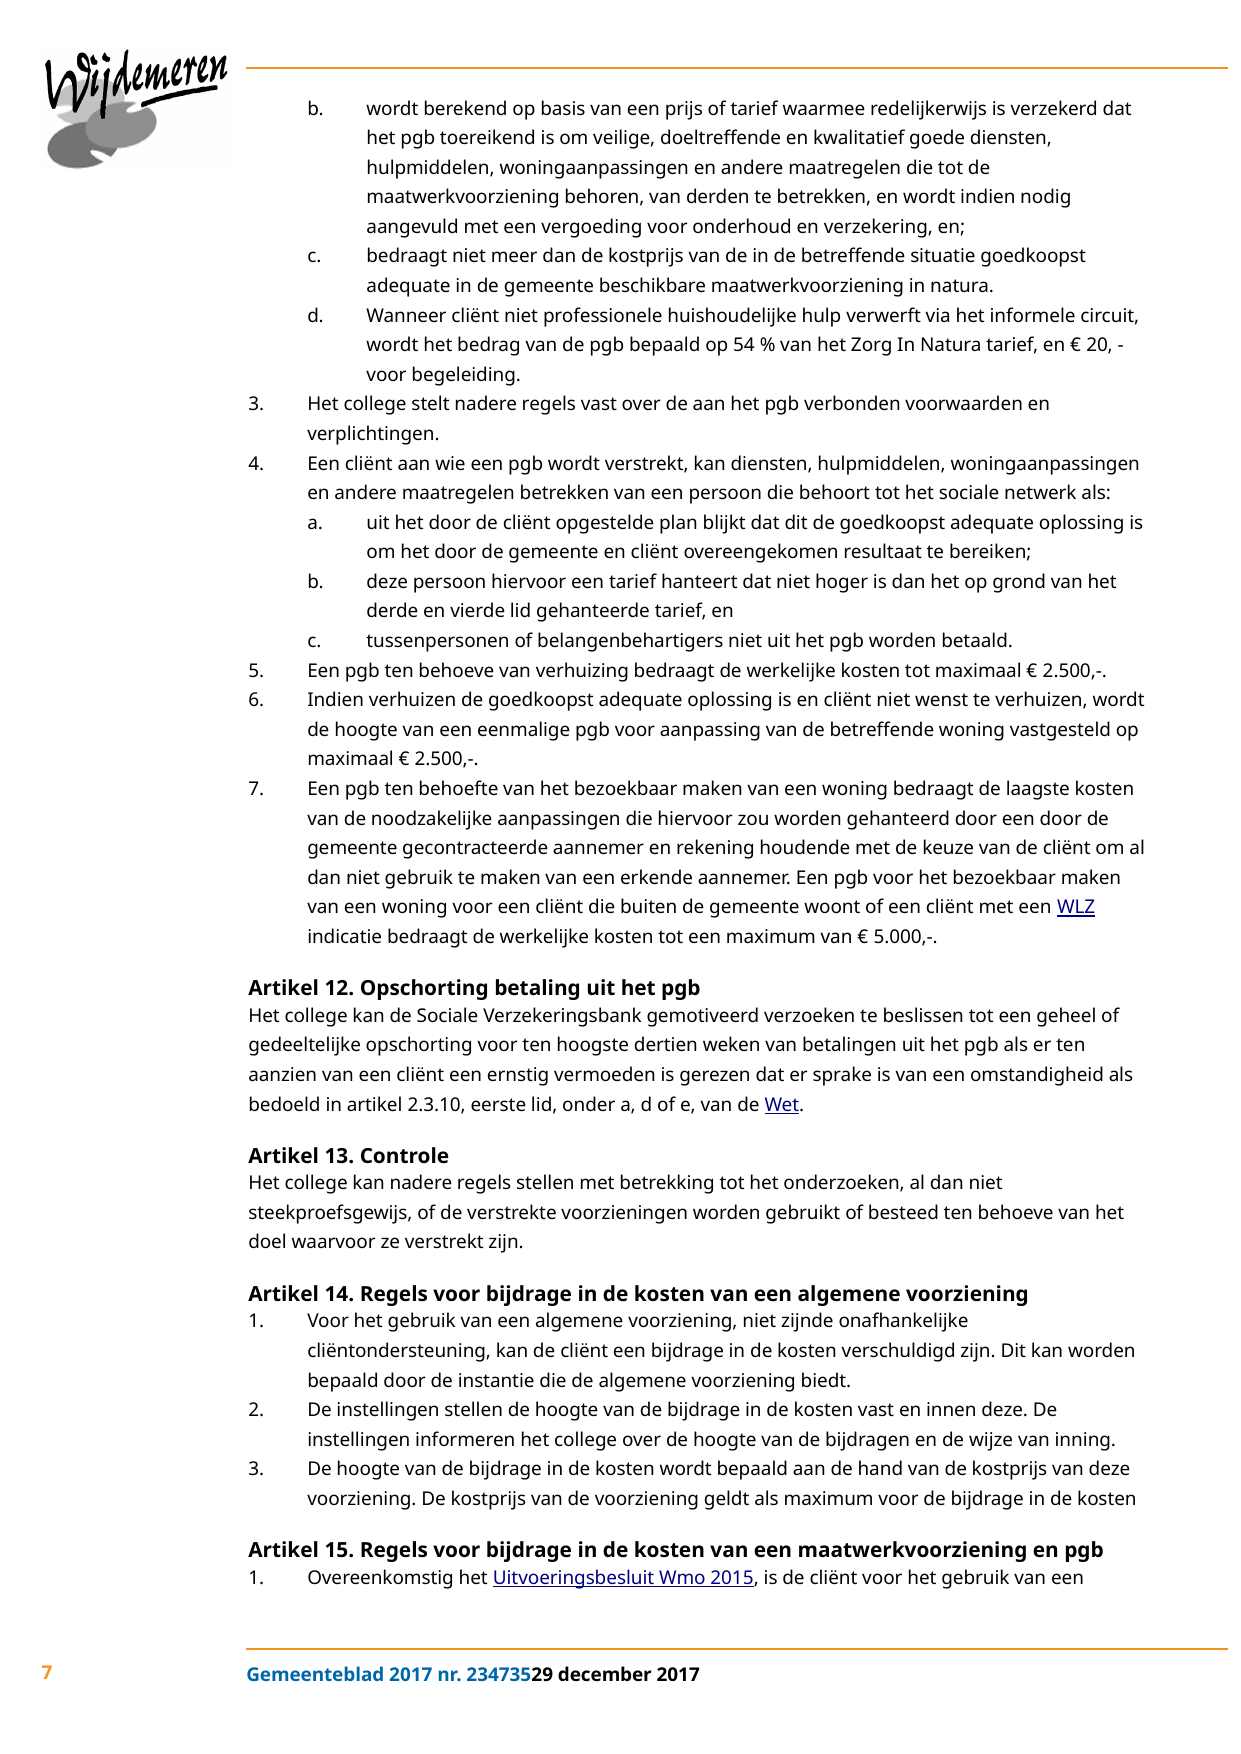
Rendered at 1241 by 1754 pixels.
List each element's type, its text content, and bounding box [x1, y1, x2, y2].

list De instellingen stellen de hoogte van de bijdrage in de kosten vast en innen deze. De instellingen informeren het college over de hoogte van de bijdragen en de wijze van inning. [248, 1396, 1152, 1452]
list Indien verhuizen de goedkoopst adequate oplossing is en cliënt niet wenst te verhuizen, wordt de hoogte van een eenmalige pgb voor aanpassing van de betreffende woning vastgesteld op maximaal € 2.500,-. [248, 686, 1152, 771]
list bedraagt niet meer dan de kostprijs van de in de betreffende situatie goedkoopst adequate in de gemeente beschikbare maatwerkvoorziening in natura. [307, 243, 1152, 298]
list Voor het gebruik van een algemene voorziening, niet zijnde onafhankelijke cliëntondersteuning, kan de cliënt een bijdrage in de kosten verschuldigd zijn. Dit kan worden bepaald door de instantie die de algemene voorziening biedt. [248, 1308, 1152, 1392]
list Wanneer cliënt niet professionele huishoudelijke hulp verwerft via het informele circuit, wordt het bedrag van de pgb bepaald op 54 % van het Zorg In Natura tarief, en € 20, - voor begeleiding. [307, 302, 1152, 387]
list deze persoon hiervoor een tarief hanteert dat niet hoger is dan het op grond van het derde en vierde lid gehanteerde tarief, en [307, 568, 1152, 623]
text Artikel 15. Regels voor bijdrage in de kosten van een maatwerkvoorziening en pgb [248, 1536, 1152, 1564]
list Een pgb ten behoefte van het bezoekbaar maken van een woning bedraagt de laagste kosten van de noodzakelijke aanpassingen die hiervoor zou worden gehanteerd door een door de gemeente gecontracteerde aannemer en rekening houdende met de keuze van de cliënt om al dan niet gebruik te maken van een erkende aannemer. Een pgb voor het bezoekbaar maken van een woning voor een cliënt die buiten de gemeente woont of een cliënt met een WLZ indicatie bedraagt de werkelijke kosten tot een maximum van € 5.000,-. [248, 775, 1152, 949]
picture [41, 47, 231, 172]
list De hoogte van de bijdrage in de kosten wordt bepaald aan de hand van de kostprijs van deze voorziening. De kostprijs van de voorziening geldt als maximum voor de bijdrage in de kosten [248, 1456, 1152, 1511]
list Overeenkomstig het Uitvoeringsbesluit Wmo 2015, is de cliënt voor het gebruik van een [248, 1564, 1152, 1590]
list Een cliënt aan wie een pgb wordt verstrekt, kan diensten, hulpmiddelen, woningaanpassingen en andere maatregelen betrekken van een persoon die behoort tot het sociale netwerk als: [248, 450, 1152, 505]
text Het college kan de Sociale Verzekeringsbank gemotiveerd verzoeken te beslissen tot een geheel of gedeeltelijke opschorting voor ten hoogste dertien weken van betalingen uit het pgb als er ten aanzien van een cliënt een ernstig vermoeden is gerezen dat er sprake is van een omstandigheid als bedoeld in artikel 2.3.10, eerste lid, onder a, d of e, van de Wet. [248, 1002, 1152, 1116]
list tussenpersonen of belangenbehartigers niet uit het pgb worden betaald. [307, 627, 1152, 653]
text Het college kan nadere regels stellen met betrekking tot het onderzoeken, al dan niet steekproefsgewijs, of de verstrekte voorzieningen worden gebruikt of besteed ten behoeve van het doel waarvoor ze verstrekt zijn. [248, 1169, 1152, 1254]
list Het college stelt nadere regels vast over de aan het pgb verbonden voorwaarden en verplichtingen. [248, 391, 1152, 446]
text Artikel 14. Regels voor bijdrage in de kosten van een algemene voorziening [248, 1279, 1152, 1308]
list wordt berekend op basis van een prijs of tarief waarmee redelijkerwijs is verzekerd dat het pgb toereikend is om veilige, doeltreffende en kwalitatief goede diensten, hulpmiddelen, woningaanpassingen en andere maatregelen die tot de maatwerkvoorziening behoren, van derden te betrekken, en wordt indien nodig aangevuld met een vergoeding voor onderhoud en verzekering, en; [307, 95, 1152, 239]
list Een pgb ten behoeve van verhuizing bedraagt de werkelijke kosten tot maximaal € 2.500,-. [248, 657, 1152, 683]
list uit het door de cliënt opgestelde plan blijkt dat dit de goedkoopst adequate oplossing is om het door de gemeente en cliënt overeengekomen resultaat te bereiken; [307, 509, 1152, 564]
text Artikel 12. Opschorting betaling uit het pgb [248, 973, 1152, 1002]
text Artikel 13. Controle [248, 1141, 1152, 1169]
